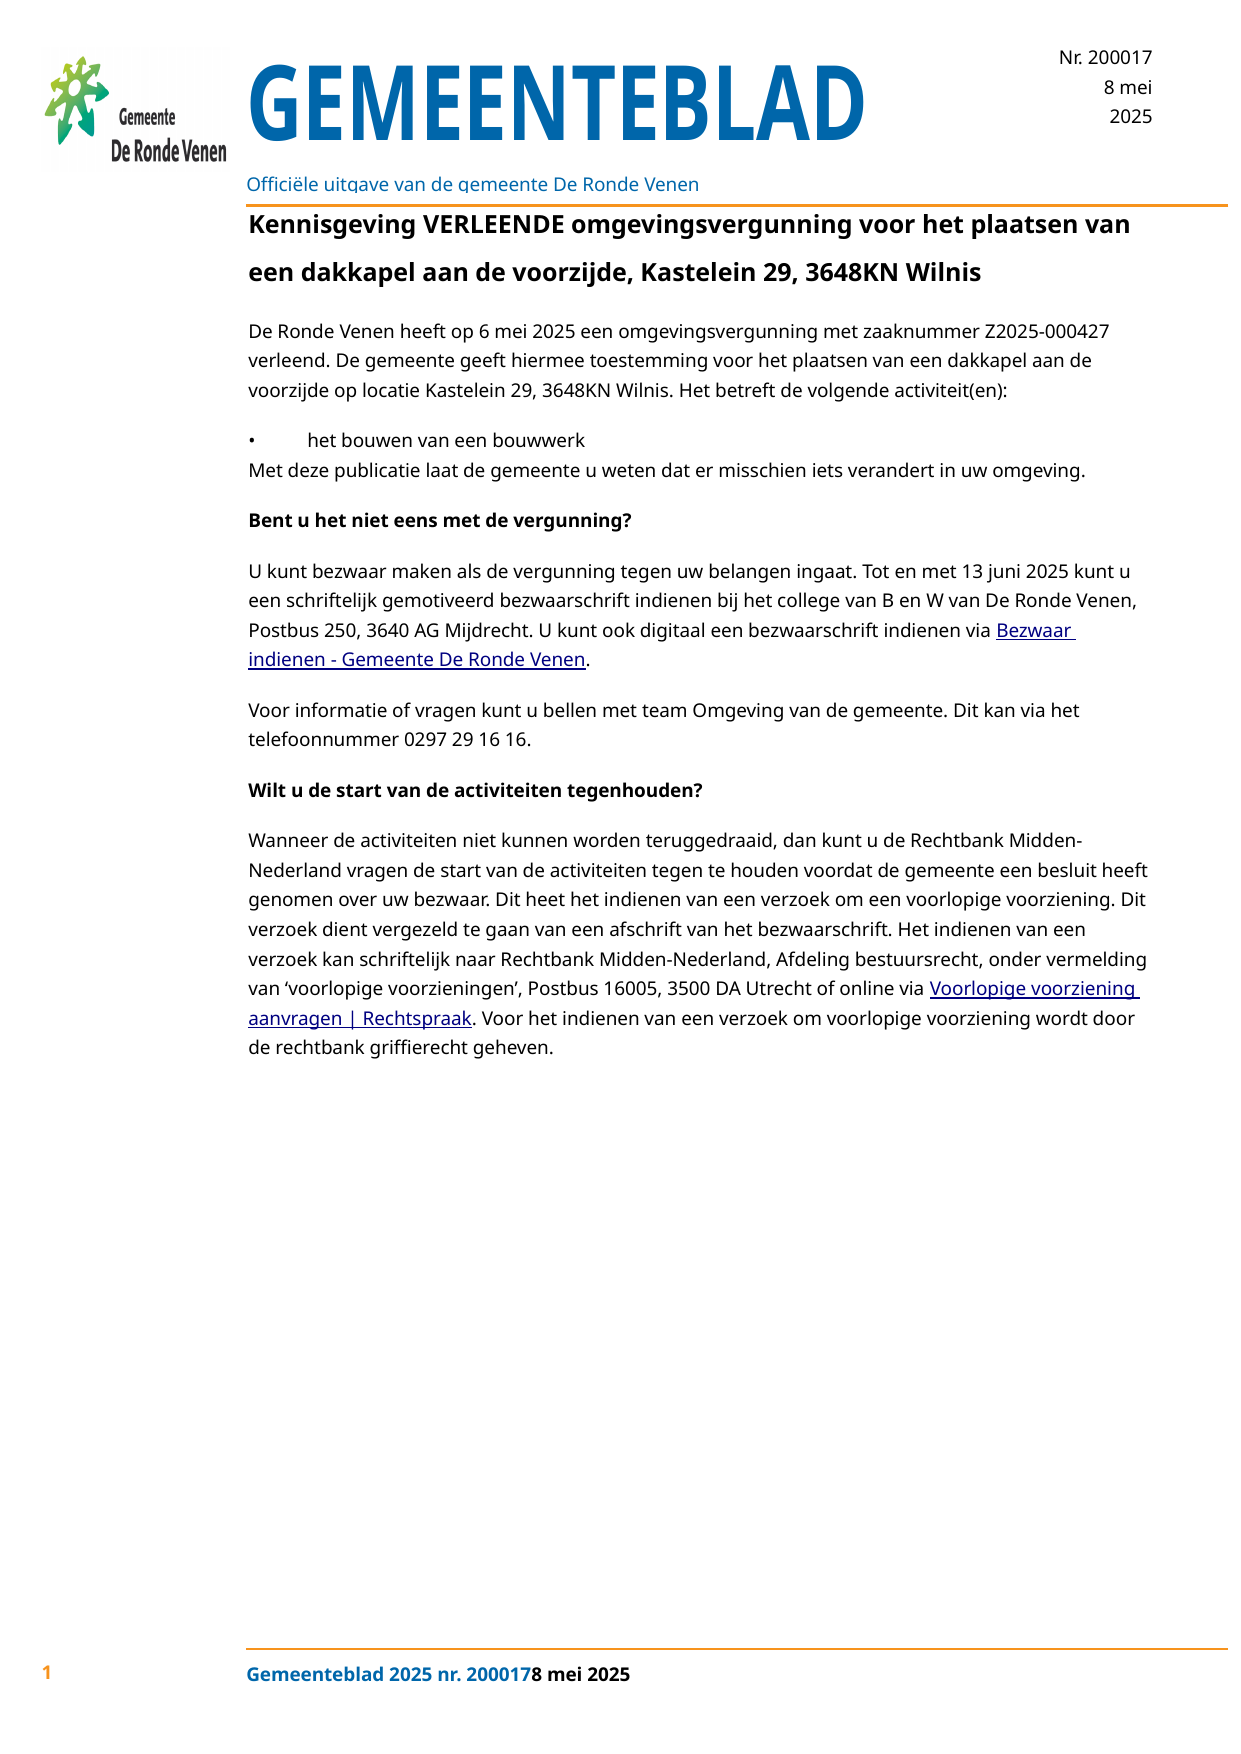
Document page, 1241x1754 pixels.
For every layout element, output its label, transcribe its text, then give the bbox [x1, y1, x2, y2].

picture [41, 47, 231, 172]
text Kennisgeving VERLEENDE omgevingsvergunning voor het plaatsen van een dakkapel aan de voorzijde, Kastelein 29, 3648KN Wilnis [248, 207, 1152, 288]
text Met deze publicatie laat de gemeente u weten dat er misschien iets verandert in uw omgeving. [248, 457, 1152, 483]
list het bouwen van een bouwwerk [248, 427, 1152, 453]
text Wanneer de activiteiten niet kunnen worden teruggedraaid, dan kunt u de Rechtbank Midden-Nederland vragen de start van de activiteiten tegen te houden voordat de gemeente een besluit heeft genomen over uw bezwaar. Dit heet het indienen van een verzoek om een voorlopige voorziening. Dit verzoek dient vergezeld te gaan van een afschrift van het bezwaarschrift. Het indienen van een verzoek kan schriftelijk naar Rechtbank Midden-Nederland, Afdeling bestuursrecht, onder vermelding van ‘voorlopige voorzieningen’, Postbus 16005, 3500 DA Utrecht of online via Voorlopige voorziening aanvragen | Rechtspraak. Voor het indienen van een verzoek om voorlopige voorziening wordt door de rechtbank griffierecht geheven. [248, 827, 1152, 1060]
text Voor informatie of vragen kunt u bellen met team Omgeving van de gemeente. Dit kan via het telefoonnummer 0297 29 16 16. [248, 697, 1152, 752]
text Bent u het niet eens met de vergunning? [248, 507, 1152, 533]
text De Ronde Venen heeft op 6 mei 2025 een omgevingsvergunning met zaaknummer Z2025-000427 verleend. De gemeente geeft hiermee toestemming voor het plaatsen van een dakkapel aan de voorzijde op locatie Kastelein 29, 3648KN Wilnis. Het betreft de volgende activiteit(en): [248, 318, 1152, 403]
text Wilt u de start van de activiteiten tegenhouden? [248, 777, 1152, 803]
text U kunt bezwaar maken als de vergunning tegen uw belangen ingaat. Tot en met 13 juni 2025 kunt u een schriftelijk gemotiveerd bezwaarschrift indienen bij het college van B en W van De Ronde Venen, Postbus 250, 3640 AG Mijdrecht. U kunt ook digitaal een bezwaarschrift indienen via Bezwaar indienen - Gemeente De Ronde Venen. [248, 558, 1152, 672]
